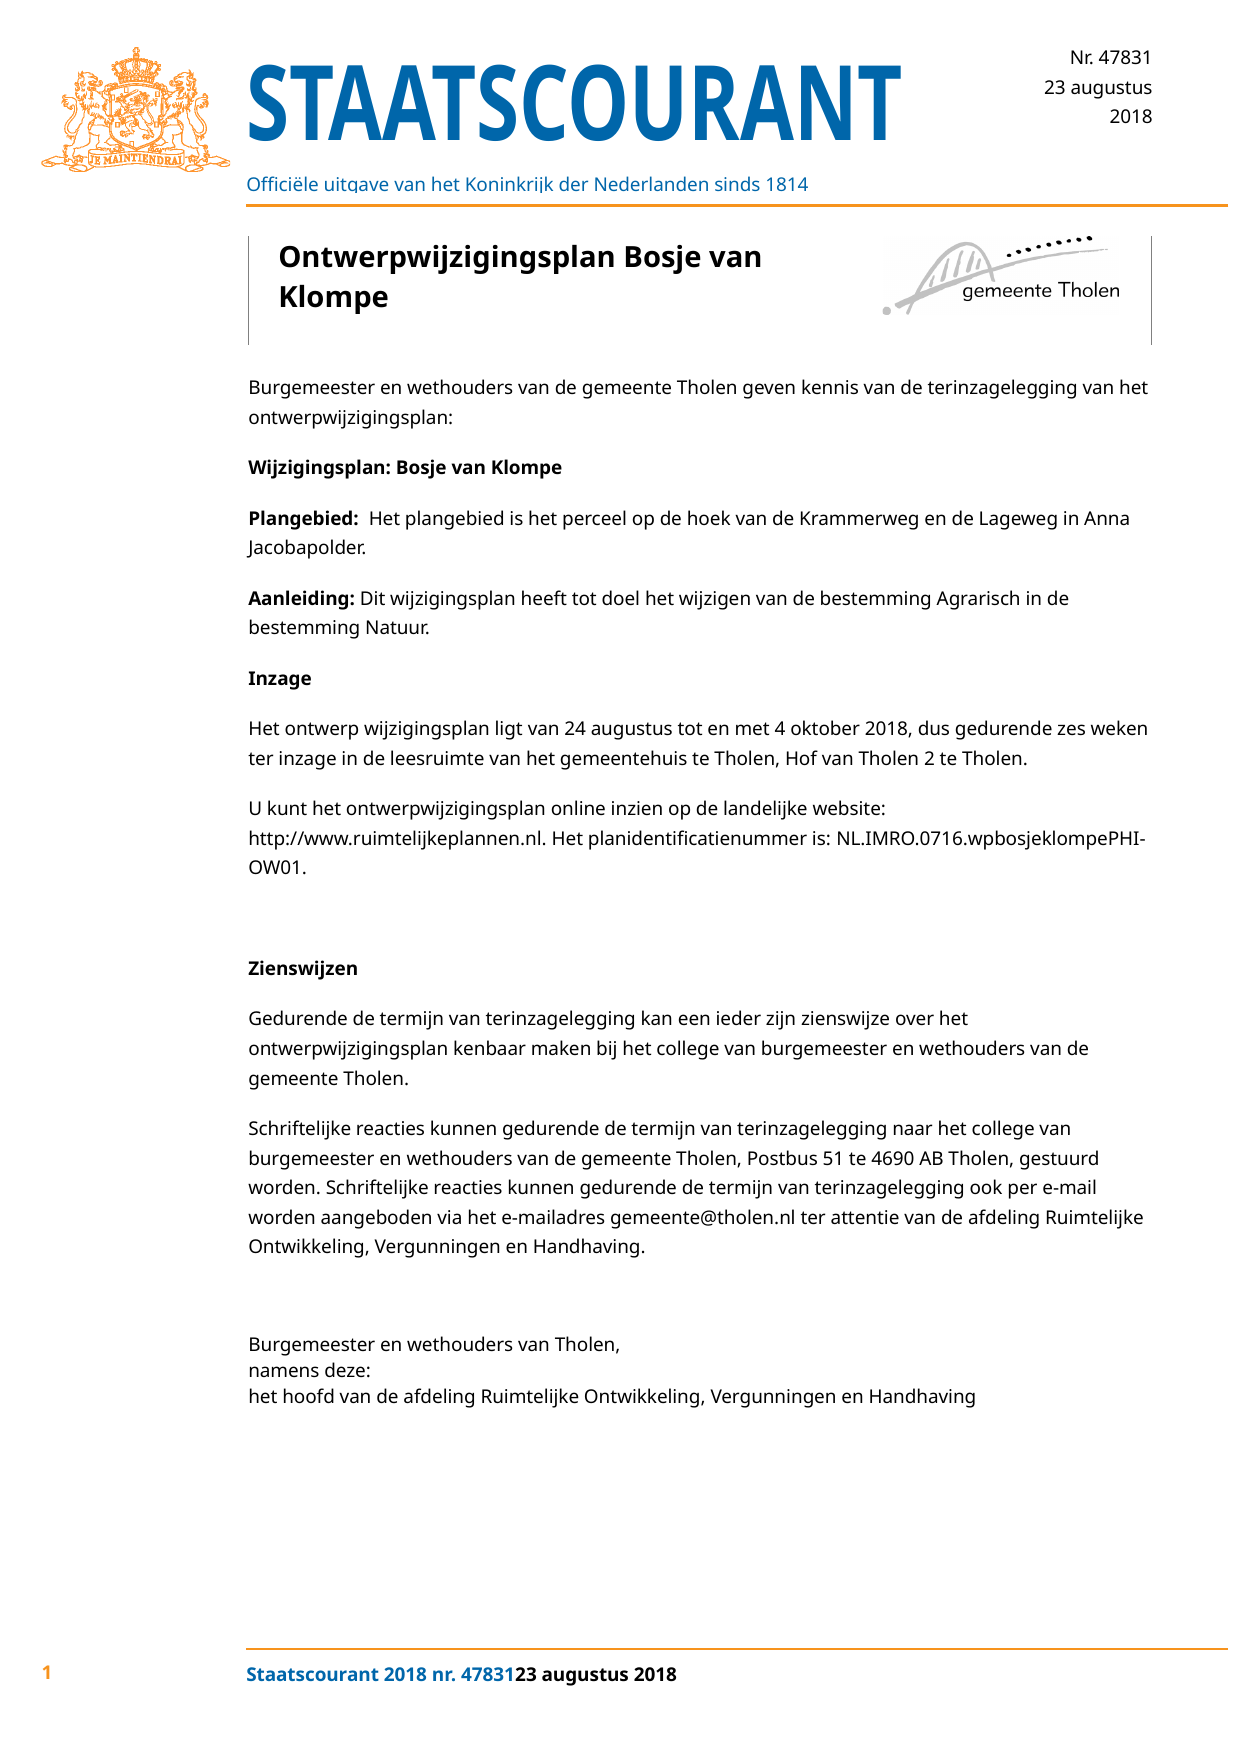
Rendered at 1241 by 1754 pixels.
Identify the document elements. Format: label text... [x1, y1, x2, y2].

text het hoofd van de afdeling Ruimtelijke Ontwikkeling, Vergunningen en Handhaving [248, 1383, 1152, 1409]
text Gedurende de termijn van terinzagelegging kan een ieder zijn zienswijze over het ontwerpwijzigingsplan kenbaar maken bij het college van burgemeester en wethouders van de gemeente Tholen. [248, 1006, 1152, 1090]
text Burgemeester en wethouders van Tholen, [248, 1332, 1152, 1357]
text Het ontwerp wijzigingsplan ligt van 24 augustus tot en met 4 oktober 2018, dus gedurende zes weken ter inzage in de leesruimte van het gemeentehuis te Tholen, Hof van Tholen 2 te Tholen. [248, 715, 1152, 770]
text U kunt het ontwerpwijzigingsplan online inzien op de landelijke website: http://www.ruimtelijkeplannen.nl. Het planidentificatienummer is: NL.IMRO.0716.wpbosjeklompePHI-OW01. [248, 795, 1152, 880]
text Schriftelijke reacties kunnen gedurende de termijn van terinzagelegging naar het college van burgemeester en wethouders van de gemeente Tholen, Postbus 51 te 4690 AB Tholen, gestuurd worden. Schriftelijke reacties kunnen gedurende de termijn van terinzagelegging ook per e-mail worden aangeboden via het e-mailadres gemeente@tholen.nl ter attentie van de afdeling Ruimtelijke Ontwikkeling, Vergunningen en Handhaving. [248, 1115, 1152, 1259]
table_header Ontwerpwijzigingsplan Bosje van Klompe [249, 236, 850, 345]
picture [41, 47, 231, 172]
text Inzage [248, 665, 1152, 690]
text Wijzigingsplan: Bosje van Klompe [248, 454, 1152, 480]
text Zienswijzen [248, 955, 1152, 981]
text Plangebied: Het plangebied is het perceel op de hoek van de Krammerweg en de Lageweg in Anna Jacobapolder. [248, 505, 1152, 560]
picture [882, 236, 1119, 315]
text Aanleiding: Dit wijzigingsplan heeft tot doel het wijzigen van de bestemming Agrarisch in de bestemming Natuur. [248, 585, 1152, 640]
table_header [850, 236, 1151, 345]
text namens deze: [248, 1357, 1152, 1383]
text Burgemeester en wethouders van de gemeente Tholen geven kennis van de terinzagelegging van het ontwerpwijzigingsplan: [248, 374, 1152, 429]
